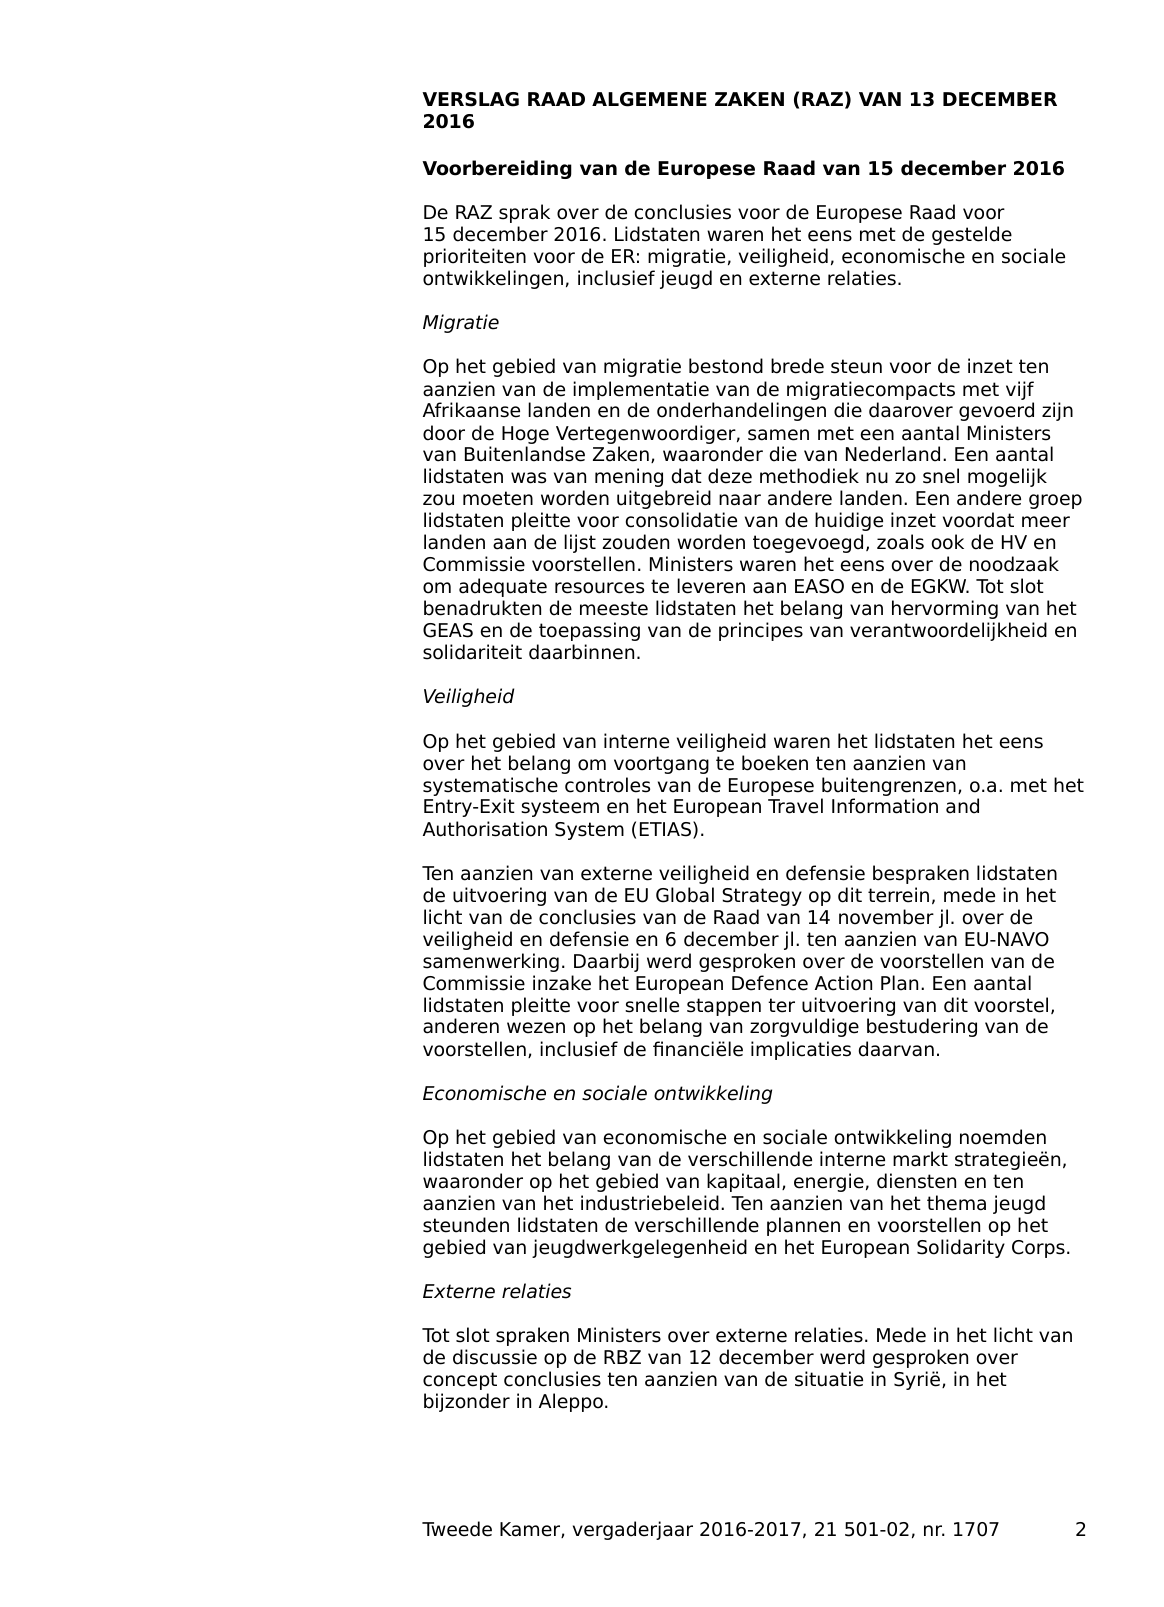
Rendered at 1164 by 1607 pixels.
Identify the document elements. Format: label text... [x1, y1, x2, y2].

subtitle Veiligheid [422, 686, 1087, 708]
text Ten aanzien van externe veiligheid en defensie bespraken lidstaten de uitvoering van de EU Global Strategy op dit terrein, mede in het licht van de conclusies van de Raad van 14 november jl. over de veiligheid en defensie en 6 december jl. ten aanzien van EU-NAVO samenwerking. Daarbij werd gesproken over de voorstellen van de Commissie inzake het European Defence Action Plan. Een aantal lidstaten pleitte voor snelle stappen ter uitvoering van dit voorstel, anderen wezen op het belang van zorgvuldige bestudering van de voorstellen, inclusief de financiële implicaties daarvan. [422, 863, 1087, 1060]
subtitle Economische en sociale ontwikkeling [422, 1083, 1087, 1104]
subtitle Voorbereiding van de Europese Raad van 15 december 2016 [422, 158, 1087, 180]
subtitle VERSLAG RAAD ALGEMENE ZAKEN (RAZ) VAN 13 DECEMBER 2016 [422, 89, 1087, 133]
text Op het gebied van migratie bestond brede steun voor de inzet ten aanzien van de implementatie van de migratiecompacts met vijf Afrikaanse landen en de onderhandelingen die daarover gevoerd zijn door de Hoge Vertegenwoordiger, samen met een aantal Ministers van Buitenlandse Zaken, waaronder die van Nederland. Een aantal lidstaten was van mening dat deze methodiek nu zo snel mogelijk zou moeten worden uitgebreid naar andere landen. Een andere groep lidstaten pleitte voor consolidatie van de huidige inzet voordat meer landen aan de lijst zouden worden toegevoegd, zoals ook de HV en Commissie voorstellen. Ministers waren het eens over de noodzaak om adequate resources te leveren aan EASO en de EGKW. Tot slot benadrukten de meeste lidstaten het belang van hervorming van het GEAS en de toepassing van de principes van verantwoordelijkheid en solidariteit daarbinnen. [422, 356, 1087, 664]
text De RAZ sprak over de conclusies voor de Europese Raad voor 15 december 2016. Lidstaten waren het eens met de gestelde prioriteiten voor de ER: migratie, veiligheid, economische en sociale ontwikkelingen, inclusief jeugd en externe relaties. [422, 202, 1087, 290]
subtitle Migratie [422, 312, 1087, 334]
text Op het gebied van economische en sociale ontwikkeling noemden lidstaten het belang van de verschillende interne markt strategieën, waaronder op het gebied van kapitaal, energie, diensten en ten aanzien van het industriebeleid. Ten aanzien van het thema jeugd steunden lidstaten de verschillende plannen en voorstellen op het gebied van jeugdwerkgelegenheid en het European Solidarity Corps. [422, 1127, 1087, 1259]
subtitle Externe relaties [422, 1281, 1087, 1303]
text Op het gebied van interne veiligheid waren het lidstaten het eens over het belang om voortgang te boeken ten aanzien van systematische controles van de Europese buitengrenzen, o.a. met het Entry-Exit systeem en het European Travel Information and Authorisation System (ETIAS). [422, 731, 1087, 840]
text Tot slot spraken Ministers over externe relaties. Mede in het licht van de discussie op de RBZ van 12 december werd gesproken over concept conclusies ten aanzien van de situatie in Syrië, in het bijzonder in Aleppo. [422, 1325, 1087, 1413]
